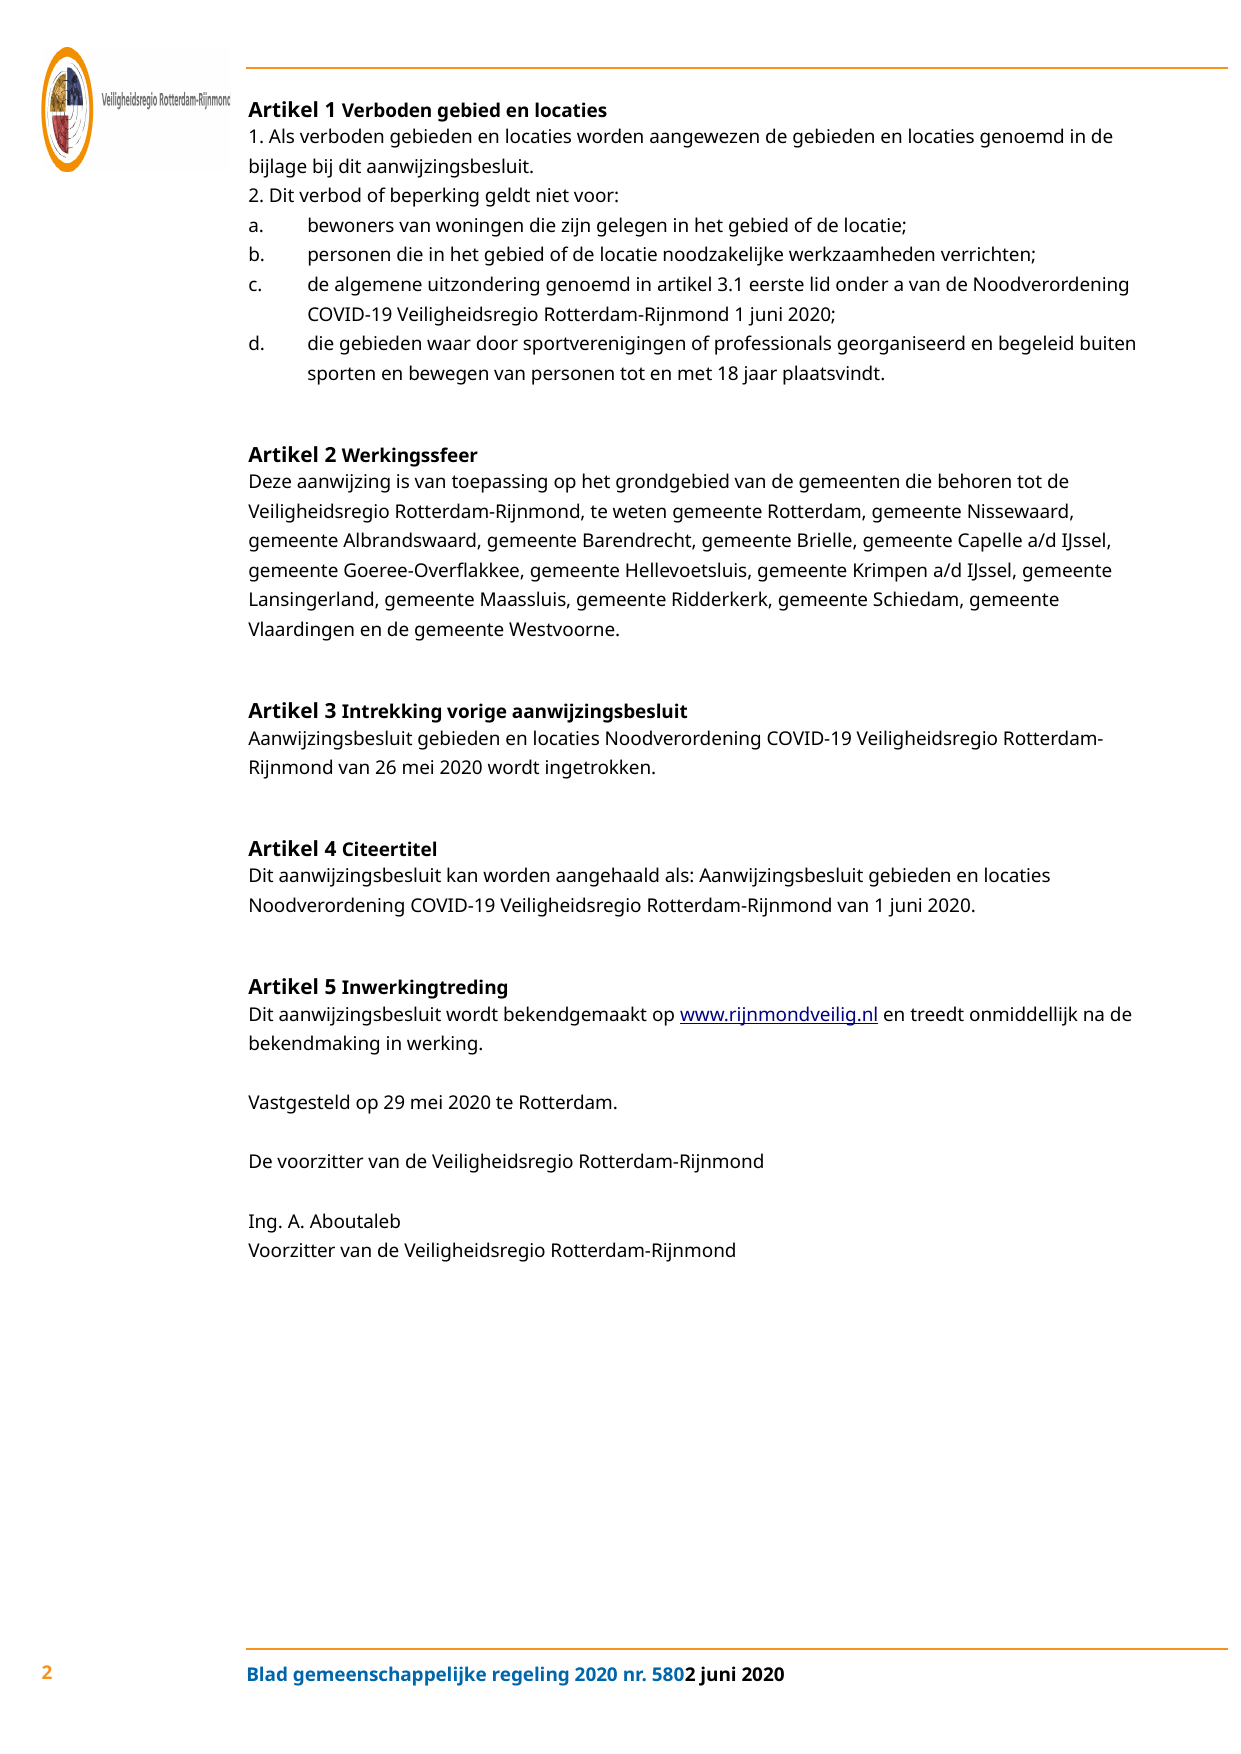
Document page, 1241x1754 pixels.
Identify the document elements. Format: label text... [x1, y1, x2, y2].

list personen die in het gebied of de locatie noodzakelijke werkzaamheden verrichten; [248, 242, 1152, 267]
text De voorzitter van de Veiligheidsregio Rotterdam-Rijnmond [248, 1149, 1152, 1174]
text Artikel 5 Inwerkingtreding [248, 972, 1152, 1001]
text Aanwijzingsbesluit gebieden en locaties Noodverordening COVID-19 Veiligheidsregio Rotterdam-Rijnmond van 26 mei 2020 wordt ingetrokken. [248, 725, 1152, 780]
text 1. Als verboden gebieden en locaties worden aangewezen de gebieden en locaties genoemd in de bijlage bij dit aanwijzingsbesluit. [248, 123, 1152, 178]
text Dit aanwijzingsbesluit kan worden aangehaald als: Aanwijzingsbesluit gebieden en locaties Noodverordening COVID-19 Veiligheidsregio Rotterdam-Rijnmond van 1 juni 2020. [248, 863, 1152, 918]
text Voorzitter van de Veiligheidsregio Rotterdam-Rijnmond [248, 1237, 1152, 1263]
list die gebieden waar door sportverenigingen of professionals georganiseerd en begeleid buiten sporten en bewegen van personen tot en met 18 jaar plaatsvindt. [248, 330, 1152, 386]
text 2. Dit verbod of beperking geldt niet voor: [248, 182, 1152, 208]
list de algemene uitzondering genoemd in artikel 3.1 eerste lid onder a van de Noodverordening COVID-19 Veiligheidsregio Rotterdam-Rijnmond 1 juni 2020; [248, 271, 1152, 326]
text Dit aanwijzingsbesluit wordt bekendgemaakt op www.rijnmondveilig.nl en treedt onmiddellijk na de bekendmaking in werking. [248, 1001, 1152, 1056]
text Artikel 2 Werkingssfeer [248, 440, 1152, 468]
text Artikel 4 Citeertitel [248, 834, 1152, 863]
text Artikel 1 Verboden gebied en locaties [248, 95, 1152, 123]
text Ing. A. Aboutaleb [248, 1208, 1152, 1233]
text Vastgesteld op 29 mei 2020 te Rotterdam. [248, 1089, 1152, 1115]
text Deze aanwijzing is van toepassing op het grondgebied van de gemeenten die behoren tot de Veiligheidsregio Rotterdam-Rijnmond, te weten gemeente Rotterdam, gemeente Nissewaard, gemeente Albrandswaard, gemeente Barendrecht, gemeente Brielle, gemeente Capelle a/d IJssel, gemeente Goeree-Overflakkee, gemeente Hellevoetsluis, gemeente Krimpen a/d IJssel, gemeente Lansingerland, gemeente Maassluis, gemeente Ridderkerk, gemeente Schiedam, gemeente Vlaardingen en de gemeente Westvoorne. [248, 468, 1152, 642]
list bewoners van woningen die zijn gelegen in het gebied of de locatie; [248, 212, 1152, 238]
picture [41, 47, 231, 172]
text Artikel 3 Intrekking vorige aanwijzingsbesluit [248, 696, 1152, 725]
